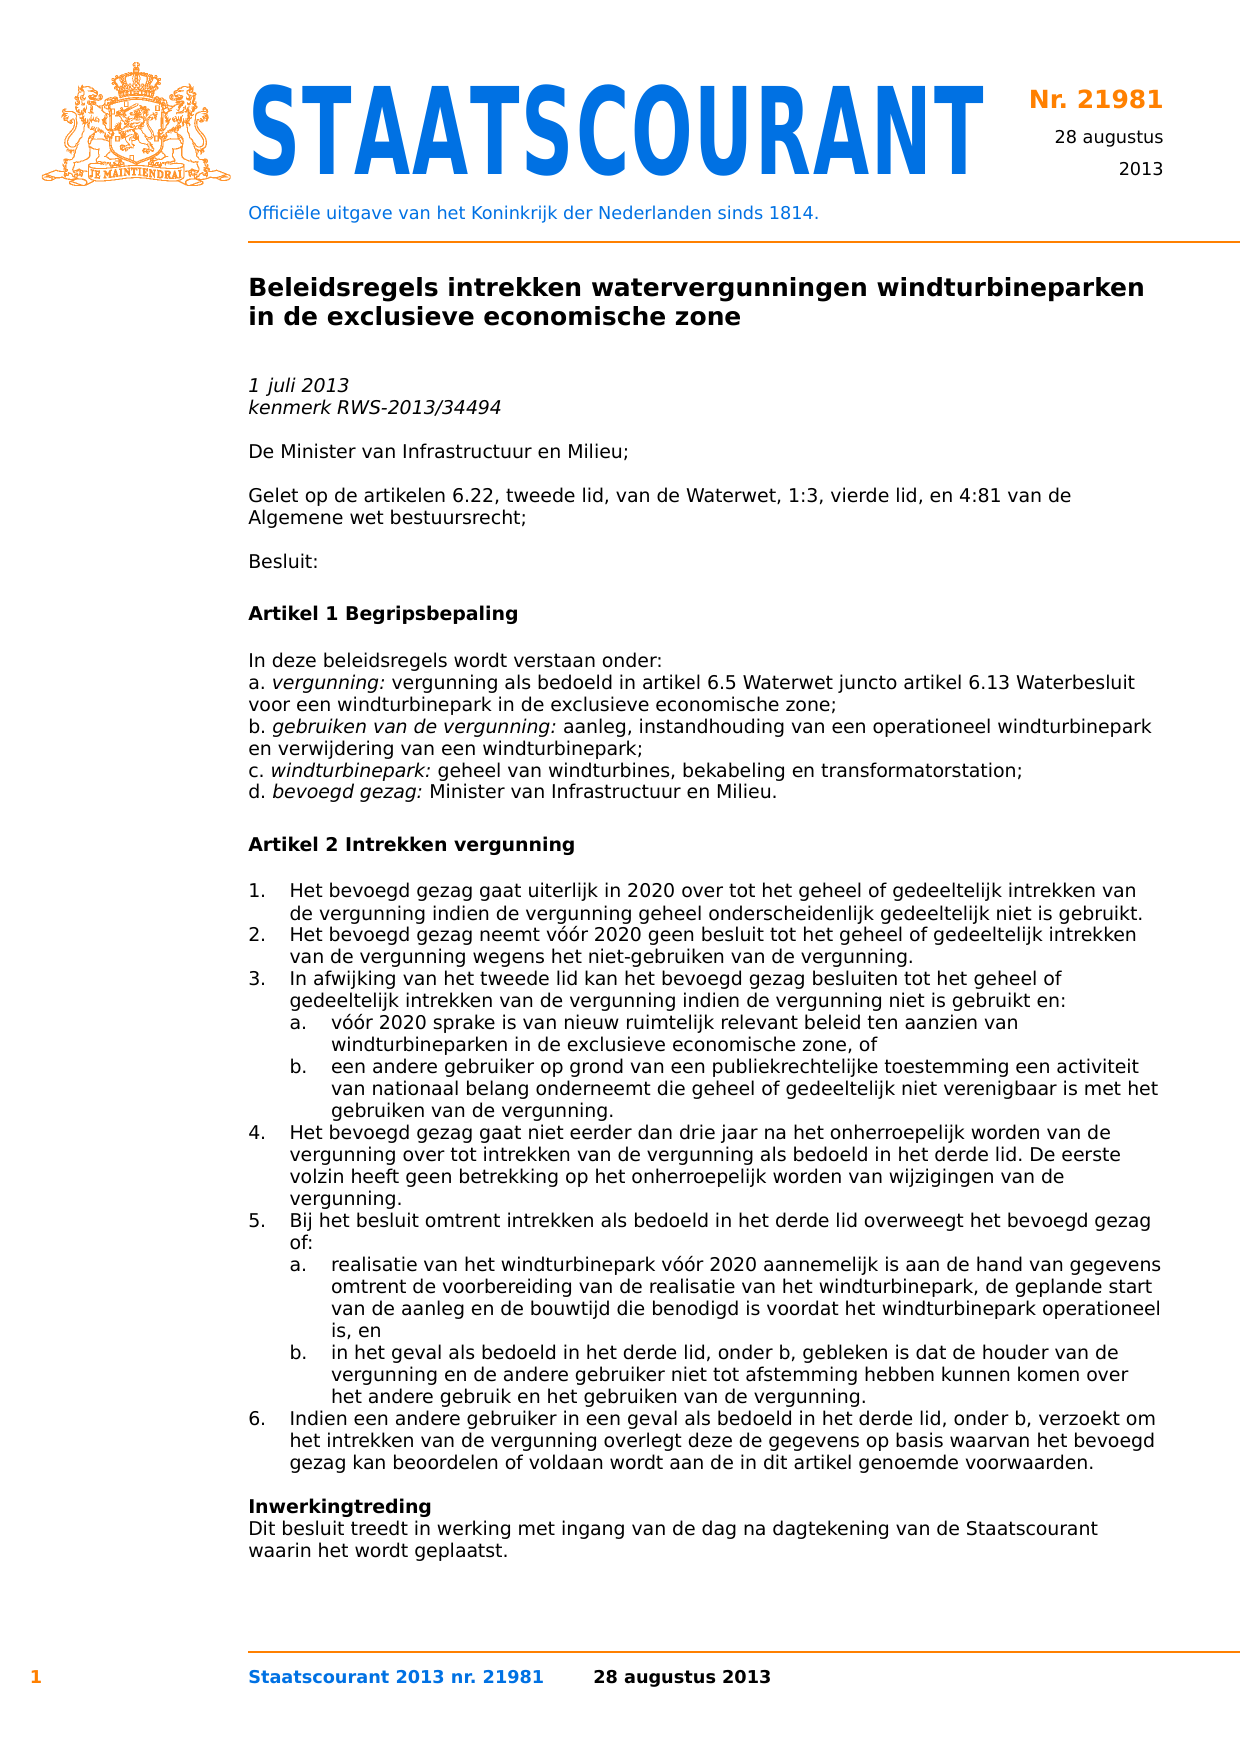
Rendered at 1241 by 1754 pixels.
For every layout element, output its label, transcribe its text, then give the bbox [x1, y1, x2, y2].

subtitle Beleidsregels intrekken watervergunningen windturbineparken in de exclusieve economische zone [248, 273, 1163, 331]
text b. gebruiken van de vergunning: aanleg, instandhouding van een operationeel windturbinepark en verwijdering van een windturbinepark; [248, 716, 1163, 759]
table_header Nr. 21981 [998, 62, 1240, 121]
text a. vergunning: vergunning als bedoeld in artikel 6.5 Waterwet juncto artikel 6.13 Waterbesluit voor een windturbinepark in de exclusieve economische zone; [248, 672, 1163, 716]
text a. realisatie van het windturbinepark vóór 2020 aannemelijk is aan de hand van gegevens omtrent de voorbereiding van de realisatie van het windturbinepark, de geplande start van de aanleg en de bouwtijd die benodigd is voordat het windturbinepark operationeel is, en [289, 1254, 1163, 1342]
text 3. In afwijking van het tweede lid kan het bevoegd gezag besluiten tot het geheel of gedeeltelijk intrekken van de vergunning indien de vergunning niet is gebruikt en: [248, 968, 1163, 1012]
text b. in het geval als bedoeld in het derde lid, onder b, gebleken is dat de houder van de vergunning en de andere gebruiker niet tot afstemming hebben kunnen komen over het andere gebruik en het gebruiken van de vergunning. [289, 1342, 1163, 1408]
text 6. Indien een andere gebruiker in een geval als bedoeld in het derde lid, onder b, verzoekt om het intrekken van de vergunning overlegt deze de gegevens op basis waarvan het bevoegd gezag kan beoordelen of voldaan wordt aan de in dit artikel genoemde voorwaarden. [248, 1408, 1163, 1474]
text 5. Bij het besluit omtrent intrekken als bedoeld in het derde lid overweegt het bevoegd gezag of: [248, 1210, 1163, 1254]
text a. vóór 2020 sprake is van nieuw ruimtelijk relevant beleid ten aanzien van windturbineparken in de exclusieve economische zone, of [289, 1012, 1163, 1056]
text 2. Het bevoegd gezag neemt vóór 2020 geen besluit tot het geheel of gedeeltelijk intrekken van de vergunning wegens het niet-gebruiken van de vergunning. [248, 924, 1163, 968]
text 1 juli 2013 [248, 375, 1163, 397]
text Dit besluit treedt in werking met ingang van de dag na dagtekening van de Staatscourant waarin het wordt geplaatst. [248, 1518, 1163, 1562]
text b. een andere gebruiker op grond van een publiekrechtelijke toestemming een activiteit van nationaal belang onderneemt die geheel of gedeeltelijk niet verenigbaar is met het gebruiken van de vergunning. [289, 1056, 1163, 1122]
subtitle Artikel 1 Begripsbepaling [248, 603, 1163, 624]
text 4. Het bevoegd gezag gaat niet eerder dan drie jaar na het onherroepelijk worden van de vergunning over tot intrekken van de vergunning als bedoeld in het derde lid. De eerste volzin heeft geen betrekking op het onherroepelijk worden van wijzigingen van de vergunning. [248, 1122, 1163, 1210]
subtitle Inwerkingtreding [248, 1496, 1163, 1518]
text c. windturbinepark: geheel van windturbines, bekabeling en transformatorstation; [248, 759, 1163, 781]
table_cell 28 augustus [998, 121, 1240, 153]
text De Minister van Infrastructuur en Milieu; [248, 441, 1163, 463]
text kenmerk RWS-2013/34494 [248, 397, 1163, 419]
text In deze beleidsregels wordt verstaan onder: [248, 649, 1163, 672]
subtitle Artikel 2 Intrekken vergunning [248, 833, 1163, 855]
table_header [25, 62, 248, 241]
picture [41, 62, 231, 186]
text 1. Het bevoegd gezag gaat uiterlijk in 2020 over tot het geheel of gedeeltelijk intrekken van de vergunning indien de vergunning geheel onderscheidenlijk gedeeltelijk niet is gebruikt. [248, 880, 1163, 924]
text d. bevoegd gezag: Minister van Infrastructuur en Milieu. [248, 781, 1163, 803]
table_cell Officiële uitgave van het Koninkrijk der Nederlanden sinds 1814. [248, 203, 1240, 241]
table_cell 2013 [998, 153, 1240, 203]
table_header STAATSCOURANT [248, 62, 998, 203]
text Gelet op de artikelen 6.22, tweede lid, van de Waterwet, 1:3, vierde lid, en 4:81 van de Algemene wet bestuursrecht; [248, 485, 1163, 529]
text Besluit: [248, 551, 1163, 573]
